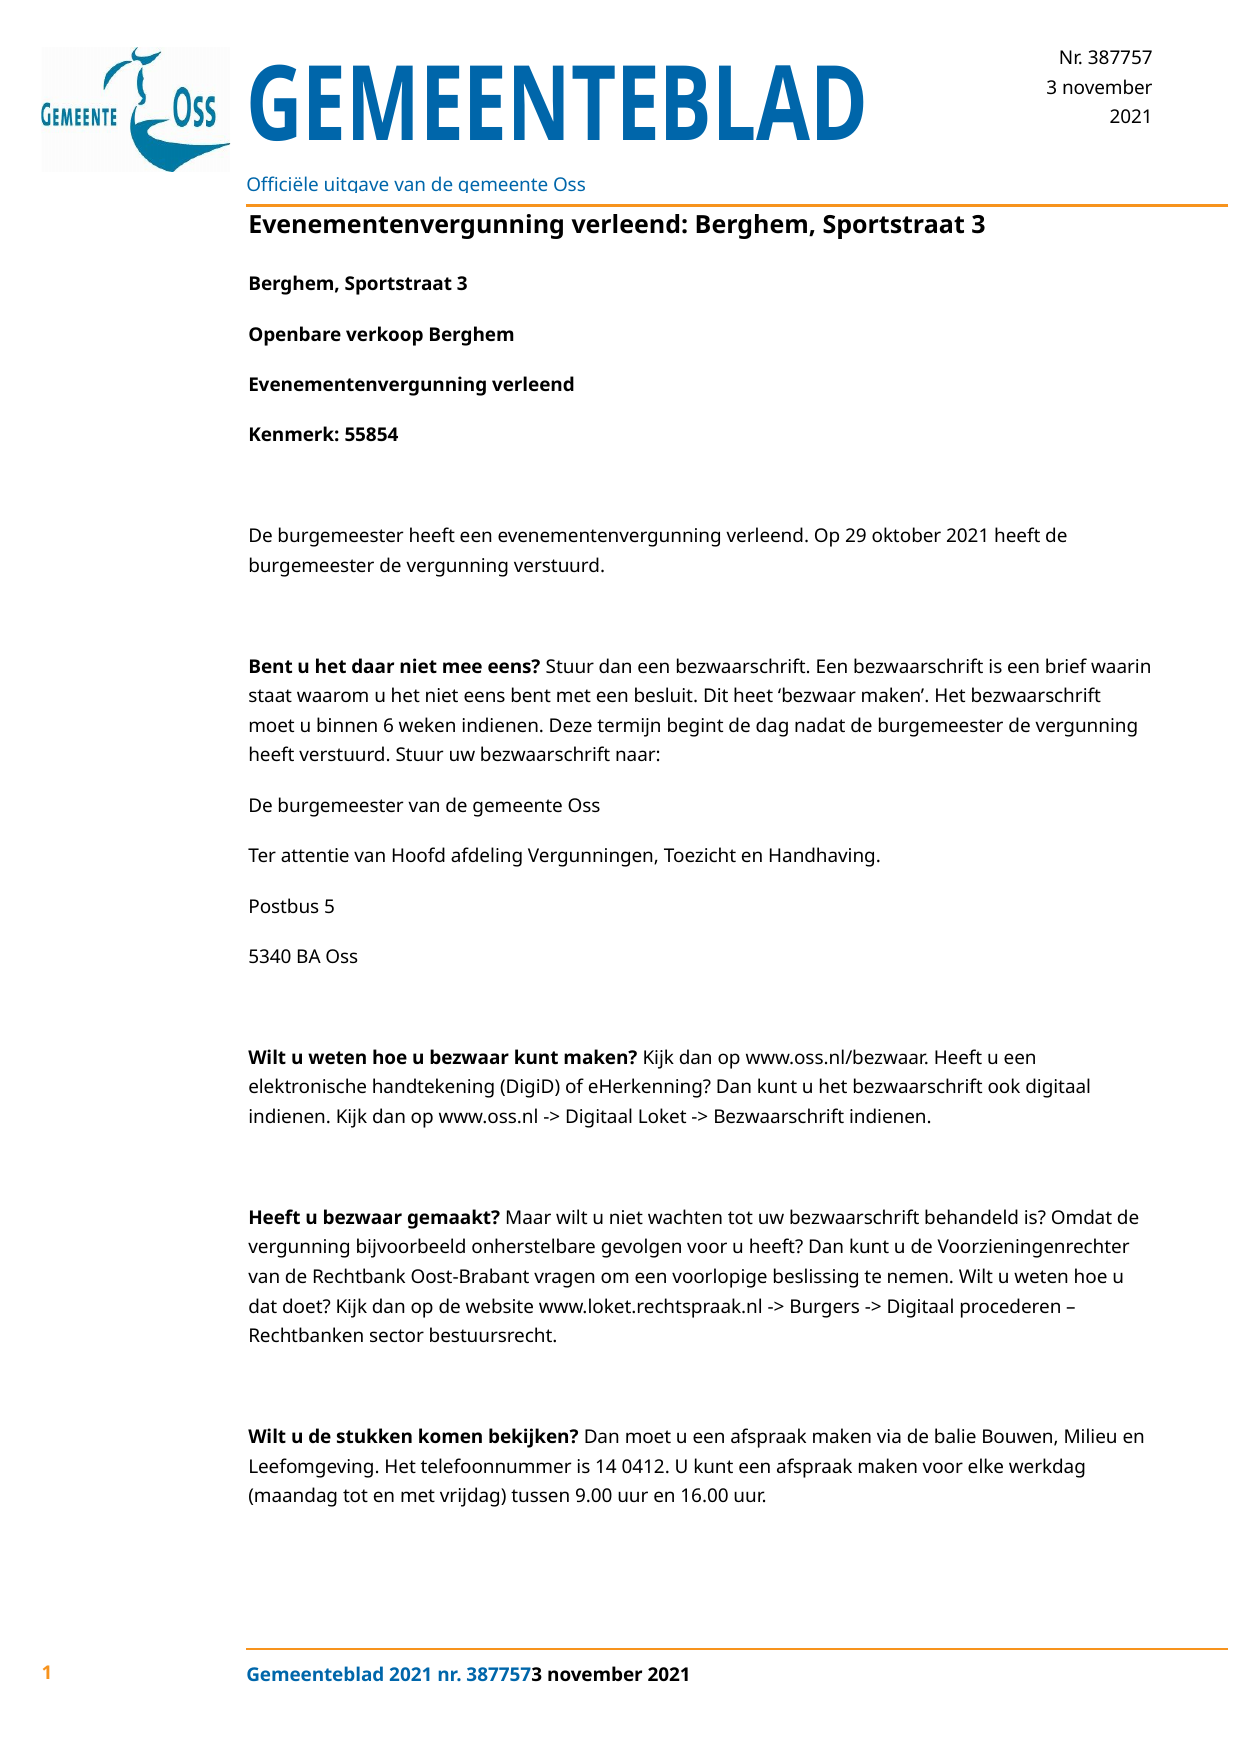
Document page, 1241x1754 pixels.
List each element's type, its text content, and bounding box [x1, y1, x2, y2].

text Wilt u de stukken komen bekijken? Dan moet u een afspraak maken via de balie Bouwen, Milieu en Leefomgeving. Het telefoonnummer is 14 0412. U kunt een afspraak maken voor elke werkdag (maandag tot en met vrijdag) tussen 9.00 uur en 16.00 uur. [248, 1423, 1152, 1508]
text Berghem, Sportstraat 3 [248, 270, 1152, 296]
text Evenementenvergunning verleend [248, 371, 1152, 397]
text Postbus 5 [248, 893, 1152, 918]
text Ter attentie van Hoofd afdeling Vergunningen, Toezicht en Handhaving. [248, 842, 1152, 868]
text Wilt u weten hoe u bezwaar kunt maken? Kijk dan op www.oss.nl/bezwaar. Heeft u een elektronische handtekening (DigiD) of eHerkenning? Dan kunt u het bezwaarschrift ook digitaal indienen. Kijk dan op www.oss.nl -> Digitaal Loket -> Bezwaarschrift indienen. [248, 1044, 1152, 1129]
text Openbare verkoop Berghem [248, 321, 1152, 346]
text Heeft u bezwaar gemaakt? Maar wilt u niet wachten tot uw bezwaarschrift behandeld is? Omdat de vergunning bijvoorbeeld onherstelbare gevolgen voor u heeft? Dan kunt u de Voorzieningenrechter van de Rechtbank Oost-Brabant vragen om een voorlopige beslissing te nemen. Wilt u weten hoe u dat doet? Kijk dan op de website www.loket.rechtspraak.nl -> Burgers -> Digitaal procederen – Rechtbanken sector bestuursrecht. [248, 1204, 1152, 1348]
text De burgemeester van de gemeente Oss [248, 792, 1152, 818]
picture [41, 47, 231, 172]
text Kenmerk: 55854 [248, 422, 1152, 447]
text 5340 BA Oss [248, 943, 1152, 969]
text De burgemeester heeft een evenementenvergunning verleend. Op 29 oktober 2021 heeft de burgemeester de vergunning verstuurd. [248, 522, 1152, 578]
text Bent u het daar niet mee eens? Stuur dan een bezwaarschrift. Een bezwaarschrift is een brief waarin staat waarom u het niet eens bent met een besluit. Dit heet ‘bezwaar maken’. Het bezwaarschrift moet u binnen 6 weken indienen. Deze termijn begint de dag nadat de burgemeester de vergunning heeft verstuurd. Stuur uw bezwaarschrift naar: [248, 653, 1152, 767]
text Evenementenvergunning verleend: Berghem, Sportstraat 3 [248, 207, 1152, 241]
